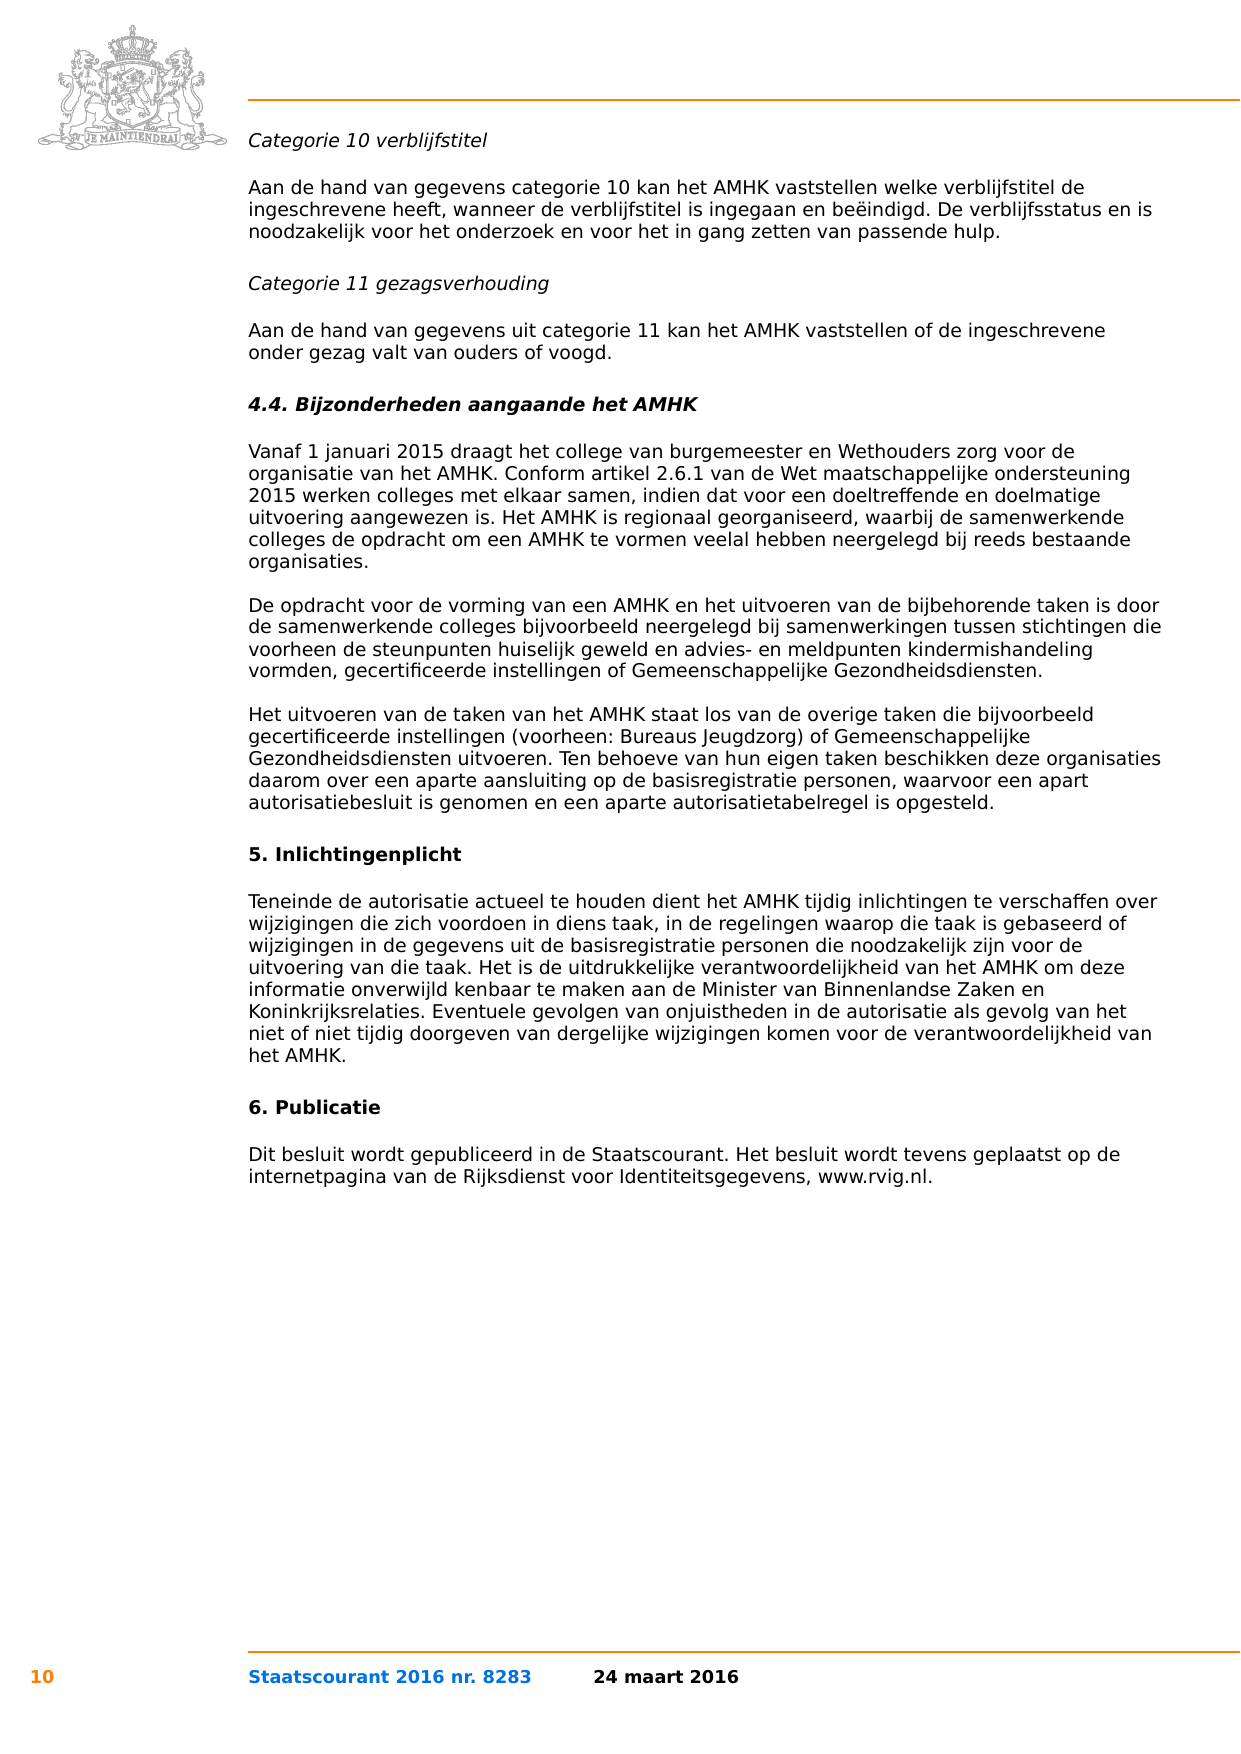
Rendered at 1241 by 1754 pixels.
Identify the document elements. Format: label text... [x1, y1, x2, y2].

text Aan de hand van gegevens uit categorie 11 kan het AMHK vaststellen of de ingeschrevene onder gezag valt van ouders of voogd. [248, 320, 1163, 364]
subtitle 6. Publicatie [248, 1097, 1163, 1119]
text De opdracht voor de vorming van een AMHK en het uitvoeren van de bijbehorende taken is door de samenwerkende colleges bijvoorbeeld neergelegd bij samenwerkingen tussen stichtingen die voorheen de steunpunten huiselijk geweld en advies- en meldpunten kindermishandeling vormden, gecertificeerde instellingen of Gemeenschappelijke Gezondheidsdiensten. [248, 594, 1163, 682]
text Vanaf 1 januari 2015 draagt het college van burgemeester en Wethouders zorg voor de organisatie van het AMHK. Conform artikel 2.6.1 van de Wet maatschappelijke ondersteuning 2015 werken colleges met elkaar samen, indien dat voor een doeltreffende en doelmatige uitvoering aangewezen is. Het AMHK is regionaal georganiseerd, waarbij de samenwerkende colleges de opdracht om een AMHK te vormen veelal hebben neergelegd bij reeds bestaande organisaties. [248, 441, 1163, 573]
text Teneinde de autorisatie actueel te houden dient het AMHK tijdig inlichtingen te verschaffen over wijzigingen die zich voordoen in diens taak, in de regelingen waarop die taak is gebaseerd of wijzigingen in de gegevens uit de basisregistratie personen die noodzakelijk zijn voor de uitvoering van die taak. Het is de uitdrukkelijke verantwoordelijkheid van het AMHK om deze informatie onverwijld kenbaar te maken aan de Minister van Binnenlandse Zaken en Koninkrijksrelaties. Eventuele gevolgen van onjuistheden in de autorisatie als gevolg van het niet of niet tijdig doorgeven van dergelijke wijzigingen komen voor de verantwoordelijkheid van het AMHK. [248, 891, 1163, 1067]
subtitle 4.4. Bijzonderheden aangaande het AMHK [248, 394, 1163, 416]
text Aan de hand van gegevens categorie 10 kan het AMHK vaststellen welke verblijfstitel de ingeschrevene heeft, wanneer de verblijfstitel is ingegaan en beëindigd. De verblijfsstatus en is noodzakelijk voor het onderzoek en voor het in gang zetten van passende hulp. [248, 177, 1163, 243]
subtitle Categorie 10 verblijfstitel [248, 130, 1163, 152]
picture [38, 25, 227, 150]
subtitle Categorie 11 gezagsverhouding [248, 273, 1163, 295]
text Dit besluit wordt gepubliceerd in de Staatscourant. Het besluit wordt tevens geplaatst op de internetpagina van de Rijksdienst voor Identiteitsgegevens, www.rvig.nl. [248, 1144, 1163, 1188]
text Het uitvoeren van de taken van het AMHK staat los van de overige taken die bijvoorbeeld gecertificeerde instellingen (voorheen: Bureaus Jeugdzorg) of Gemeenschappelijke Gezondheidsdiensten uitvoeren. Ten behoeve van hun eigen taken beschikken deze organisaties daarom over een aparte aansluiting op de basisregistratie personen, waarvoor een apart autorisatiebesluit is genomen en een aparte autorisatietabelregel is opgesteld. [248, 704, 1163, 814]
subtitle 5. Inlichtingenplicht [248, 844, 1163, 866]
